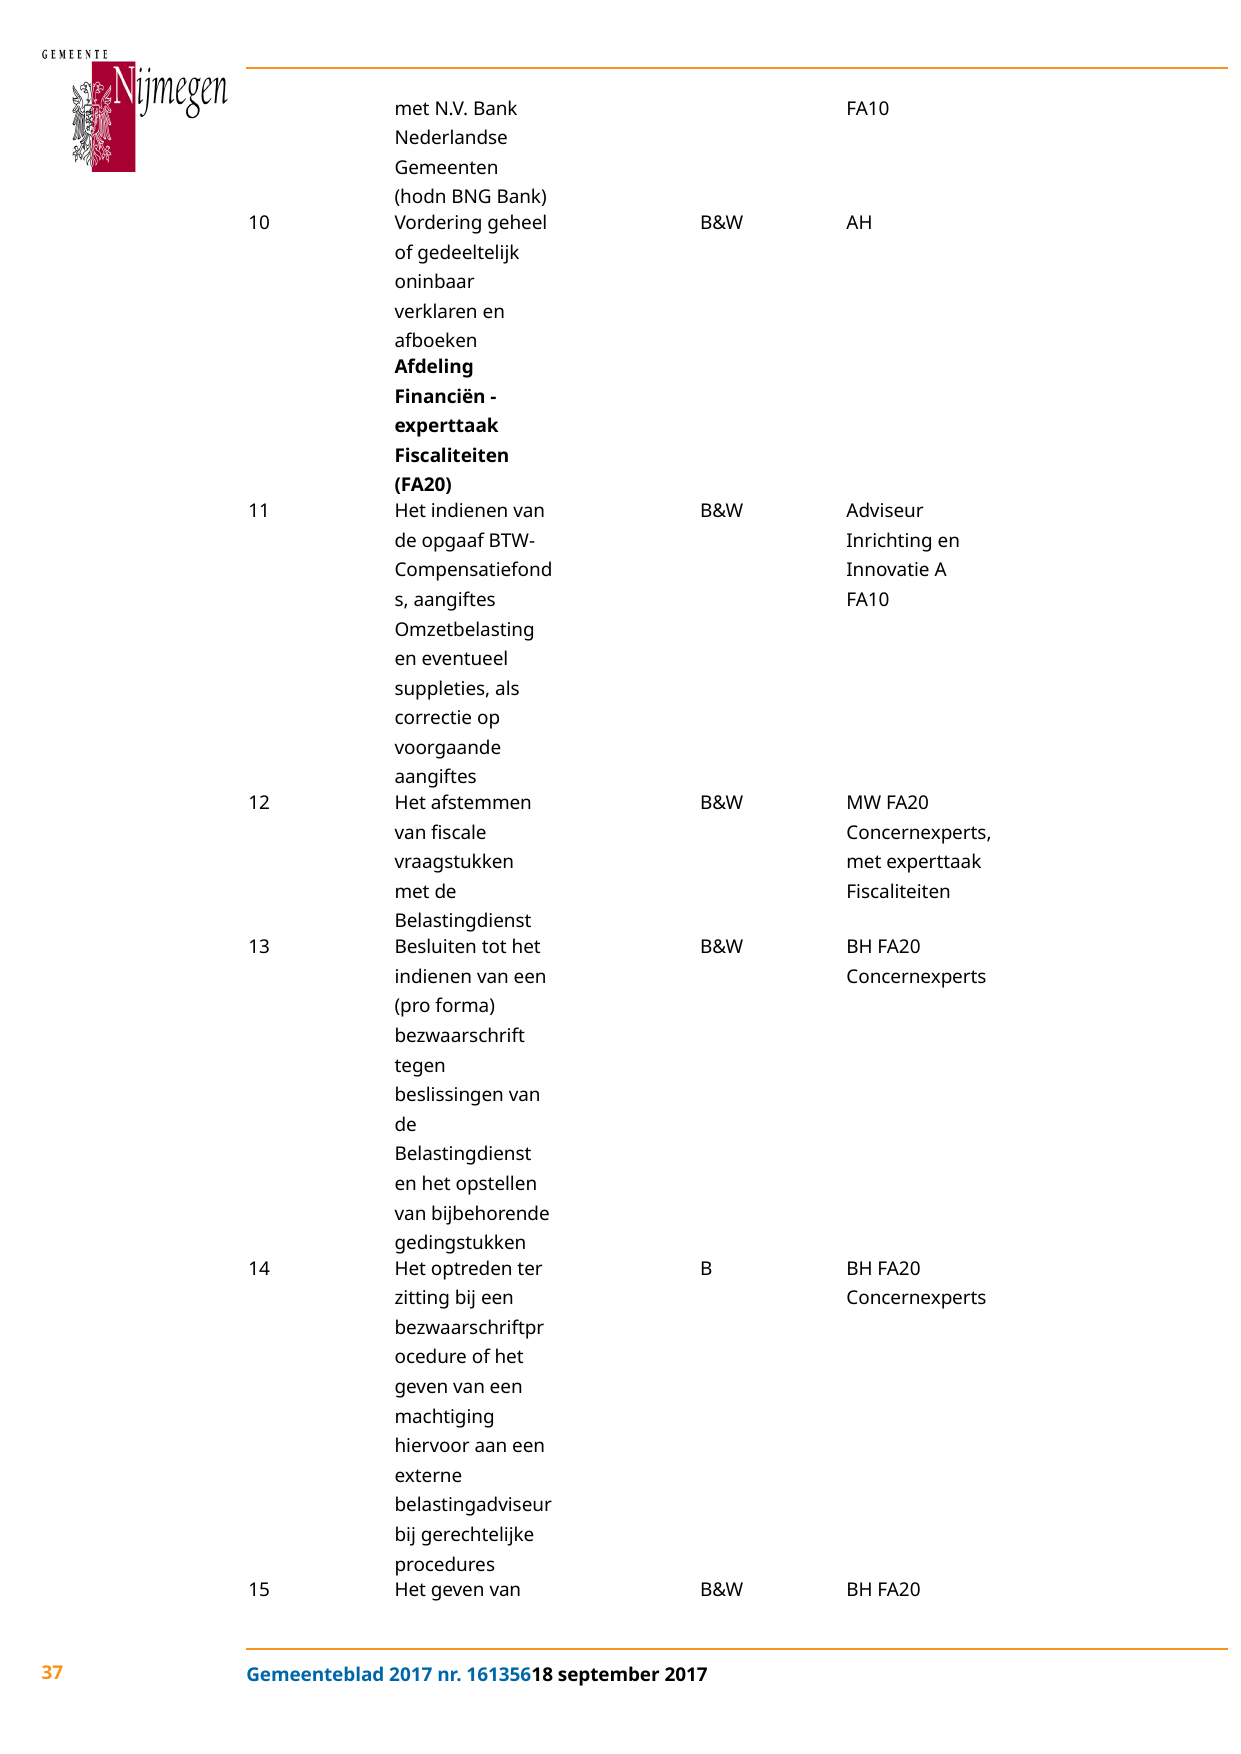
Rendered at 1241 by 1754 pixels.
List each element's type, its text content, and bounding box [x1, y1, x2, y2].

table_cell [993, 95, 1152, 209]
table_cell AH [846, 209, 992, 353]
table_cell BH FA20 Concernexperts [846, 1255, 992, 1577]
table_cell BH FA20 Concernexperts [846, 934, 992, 1255]
table_cell [554, 1255, 700, 1577]
table_cell [554, 95, 700, 209]
table_cell Het optreden ter zitting bij een bezwaarschriftprocedure of het geven van een machtiging hiervoor aan een externe belastingadviseur bij gerechtelijke procedures [394, 1255, 553, 1577]
table_cell Het indienen van de opgaaf BTW-Compensatiefonds, aangiftes Omzetbelasting en eventueel suppleties, als correctie op voorgaande aangiftes [394, 498, 553, 789]
table_cell met N.V. Bank Nederlandse Gemeenten (hodn BNG Bank) [394, 95, 553, 209]
table_cell [846, 353, 992, 497]
table_cell [993, 934, 1152, 1255]
table_cell 13 [248, 934, 394, 1255]
table_cell [700, 95, 846, 209]
table_cell 11 [248, 498, 394, 789]
picture [41, 47, 231, 172]
table_cell 14 [248, 1255, 394, 1577]
table_cell Het afstemmen van fiscale vraagstukken met de Belastingdienst [394, 789, 553, 933]
table_cell B&W [700, 498, 846, 789]
table_cell 12 [248, 789, 394, 933]
table_cell [993, 789, 1152, 933]
table_cell B&W [700, 934, 846, 1255]
table_cell [248, 95, 394, 209]
table_cell B&W [700, 789, 846, 933]
table_cell B&W [700, 209, 846, 353]
table_cell [993, 353, 1152, 497]
table_cell [554, 209, 700, 353]
table_cell [554, 934, 700, 1255]
table_cell [554, 498, 700, 789]
table_cell Adviseur Inrichting en Innovatie A FA10 [846, 498, 992, 789]
table_cell [554, 1577, 700, 1602]
table_cell Vordering geheel of gedeeltelijk oninbaar verklaren en afboeken [394, 209, 553, 353]
table_cell B&W [700, 1577, 846, 1602]
table_cell [554, 353, 700, 497]
table_cell BH FA20 [846, 1577, 992, 1602]
table_cell [993, 498, 1152, 789]
table_cell 15 [248, 1577, 394, 1602]
table_cell Besluiten tot het indienen van een (pro forma) bezwaarschrift tegen beslissingen van de Belastingdienst en het opstellen van bijbehorende gedingstukken [394, 934, 553, 1255]
table_cell [554, 789, 700, 933]
table_cell B [700, 1255, 846, 1577]
table_cell FA10 [846, 95, 992, 209]
table_cell [993, 1577, 1152, 1602]
table_cell Het geven van [394, 1577, 553, 1602]
table_cell [993, 209, 1152, 353]
table_cell [248, 353, 394, 497]
table_cell 10 [248, 209, 394, 353]
table_cell [993, 1255, 1152, 1577]
table_cell Afdeling Financiën - experttaak Fiscaliteiten (FA20) [394, 353, 553, 497]
table_cell MW FA20 Concernexperts, met experttaak Fiscaliteiten [846, 789, 992, 933]
table_cell [700, 353, 846, 497]
